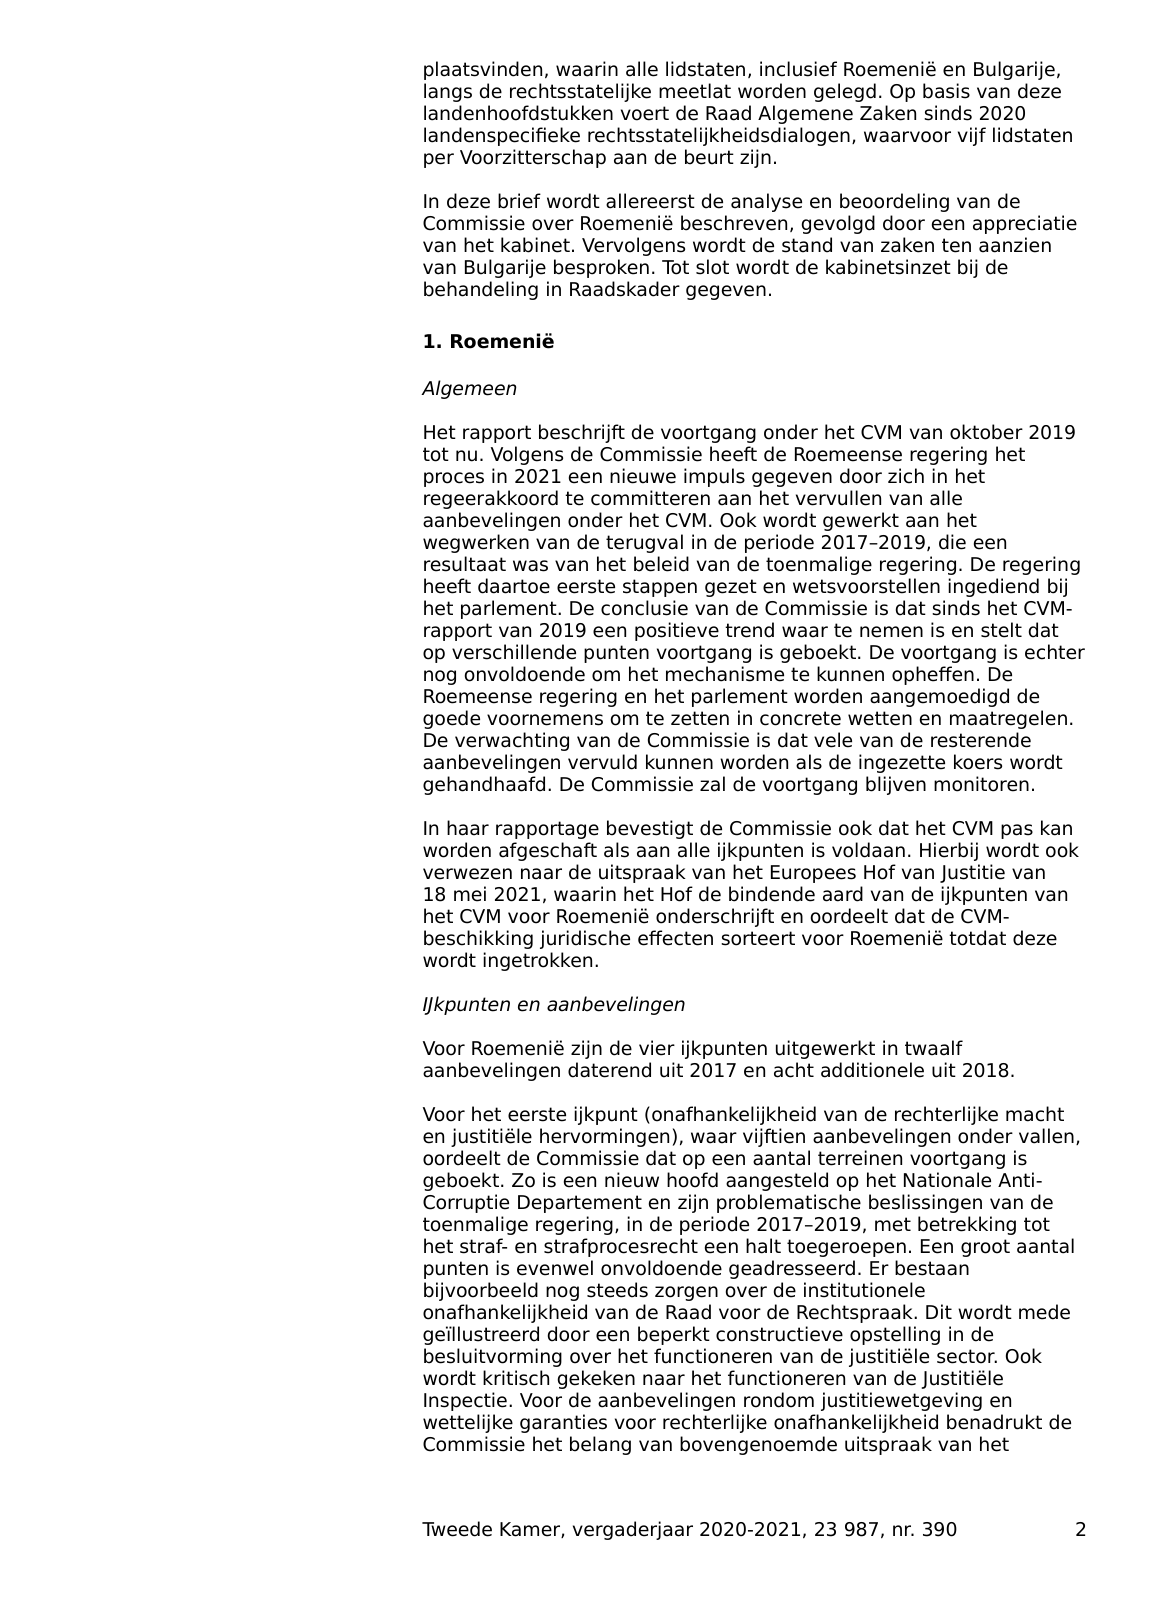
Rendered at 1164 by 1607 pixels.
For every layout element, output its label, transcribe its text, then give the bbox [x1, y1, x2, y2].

text In haar rapportage bevestigt de Commissie ook dat het CVM pas kan worden afgeschaft als aan alle ijkpunten is voldaan. Hierbij wordt ook verwezen naar de uitspraak van het Europees Hof van Justitie van 18 mei 2021, waarin het Hof de bindende aard van de ijkpunten van het CVM voor Roemenië onderschrijft en oordeelt dat de CVM-beschikking juridische effecten sorteert voor Roemenië totdat deze wordt ingetrokken. [422, 818, 1087, 972]
text plaatsvinden, waarin alle lidstaten, inclusief Roemenië en Bulgarije, langs de rechtsstatelijke meetlat worden gelegd. Op basis van deze landenhoofdstukken voert de Raad Algemene Zaken sinds 2020 landenspecifieke rechtsstatelijkheidsdialogen, waarvoor vijf lidstaten per Voorzitterschap aan de beurt zijn. [422, 59, 1087, 169]
text Voor Roemenië zijn de vier ijkpunten uitgewerkt in twaalf aanbevelingen daterend uit 2017 en acht additionele uit 2018. [422, 1038, 1087, 1082]
text Het rapport beschrijft de voortgang onder het CVM van oktober 2019 tot nu. Volgens de Commissie heeft de Roemeense regering het proces in 2021 een nieuwe impuls gegeven door zich in het regeerakkoord te committeren aan het vervullen van alle aanbevelingen onder het CVM. Ook wordt gewerkt aan het wegwerken van de terugval in de periode 2017–2019, die een resultaat was van het beleid van de toenmalige regering. De regering heeft daartoe eerste stappen gezet en wetsvoorstellen ingediend bij het parlement. De conclusie van de Commissie is dat sinds het CVM-rapport van 2019 een positieve trend waar te nemen is en stelt dat op verschillende punten voortgang is geboekt. De voortgang is echter nog onvoldoende om het mechanisme te kunnen opheffen. De Roemeense regering en het parlement worden aangemoedigd de goede voornemens om te zetten in concrete wetten en maatregelen. De verwachting van de Commissie is dat vele van de resterende aanbevelingen vervuld kunnen worden als de ingezette koers wordt gehandhaafd. De Commissie zal de voortgang blijven monitoren. [422, 422, 1087, 796]
subtitle 1. Roemenië [422, 331, 1087, 353]
subtitle Algemeen [422, 378, 1087, 400]
subtitle IJkpunten en aanbevelingen [422, 994, 1087, 1016]
text In deze brief wordt allereerst de analyse en beoordeling van de Commissie over Roemenië beschreven, gevolgd door een appreciatie van het kabinet. Vervolgens wordt de stand van zaken ten aanzien van Bulgarije besproken. Tot slot wordt de kabinetsinzet bij de behandeling in Raadskader gegeven. [422, 191, 1087, 301]
text Voor het eerste ijkpunt (onafhankelijkheid van de rechterlijke macht en justitiële hervormingen), waar vijftien aanbevelingen onder vallen, oordeelt de Commissie dat op een aantal terreinen voortgang is geboekt. Zo is een nieuw hoofd aangesteld op het Nationale Anti-Corruptie Departement en zijn problematische beslissingen van de toenmalige regering, in de periode 2017–2019, met betrekking tot het straf- en strafprocesrecht een halt toegeroepen. Een groot aantal punten is evenwel onvoldoende geadresseerd. Er bestaan bijvoorbeeld nog steeds zorgen over de institutionele onafhankelijkheid van de Raad voor de Rechtspraak. Dit wordt mede geïllustreerd door een beperkt constructieve opstelling in de besluitvorming over het functioneren van de justitiële sector. Ook wordt kritisch gekeken naar het functioneren van de Justitiële Inspectie. Voor de aanbevelingen rondom justitiewetgeving en wettelijke garanties voor rechterlijke onafhankelijkheid benadrukt de Commissie het belang van bovengenoemde uitspraak van het [422, 1104, 1087, 1456]
